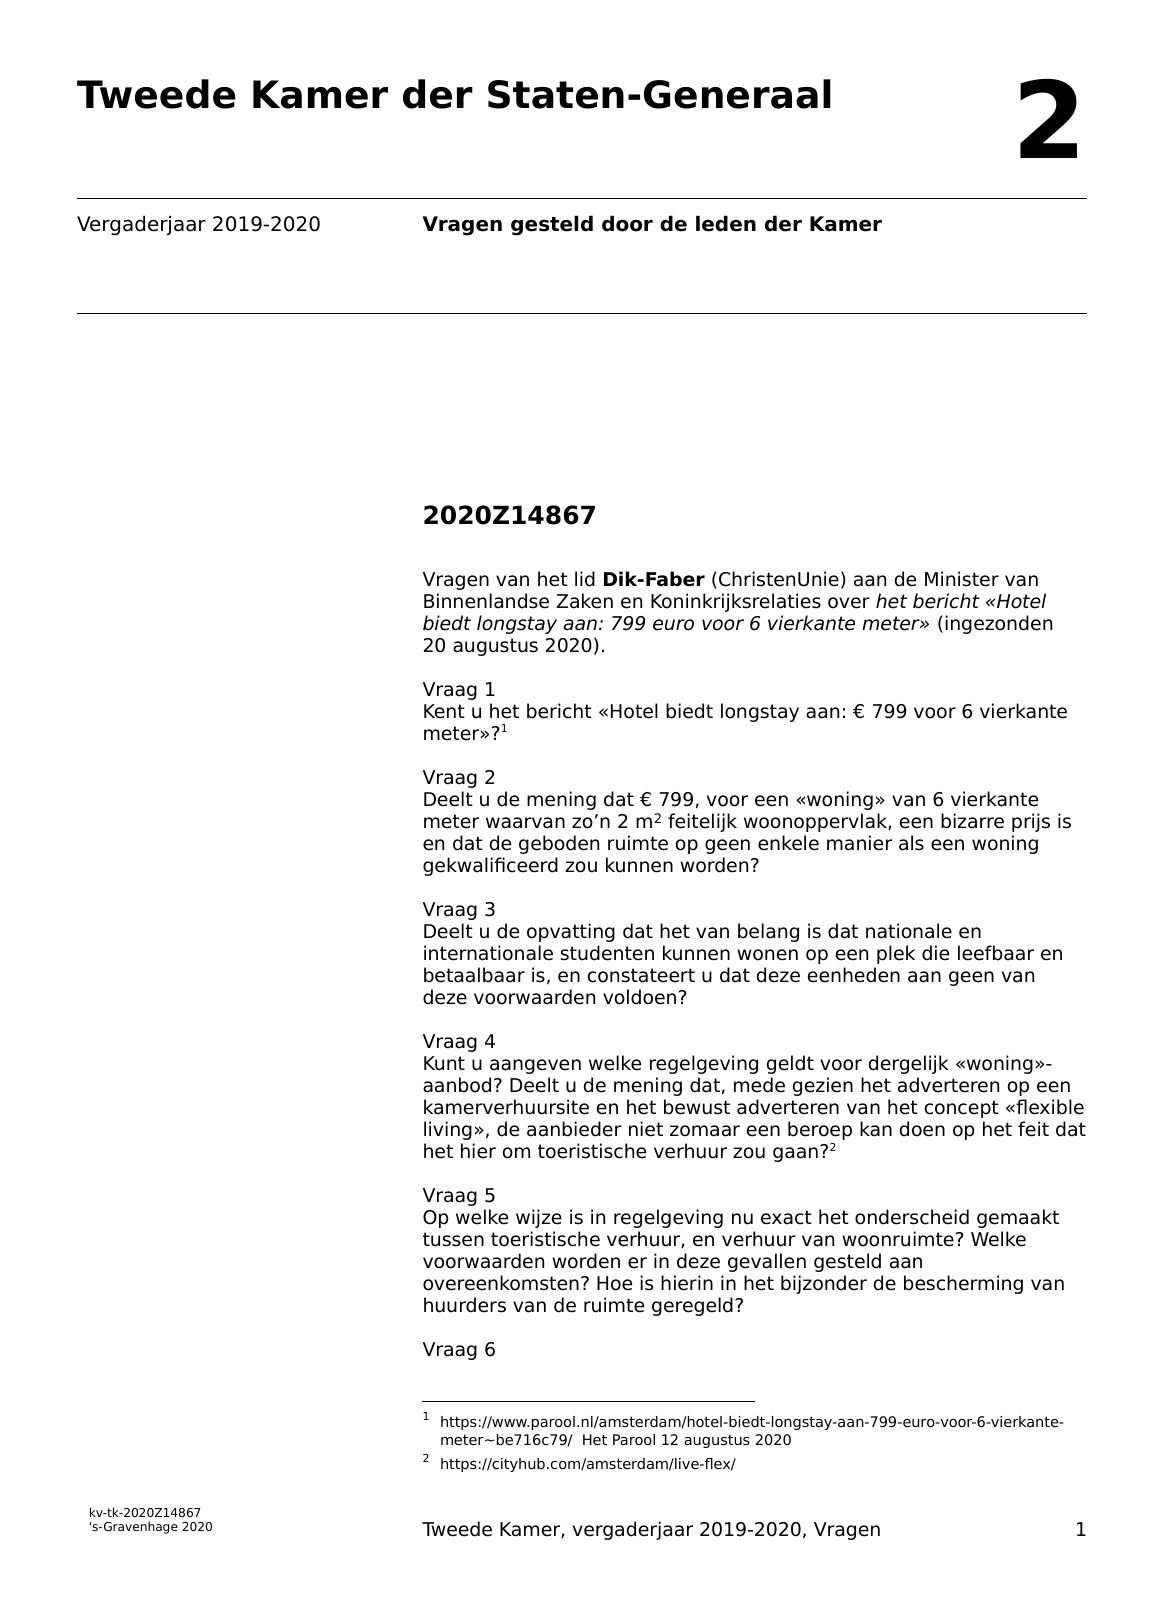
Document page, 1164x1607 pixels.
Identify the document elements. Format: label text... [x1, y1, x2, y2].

text Vraag 2 [422, 767, 1087, 789]
text Vraag 4 [422, 1031, 1087, 1053]
text Vraag 3 [422, 899, 1087, 921]
text Kunt u aangeven welke regelgeving geldt voor dergelijk «woning»-aanbod? Deelt u de mening dat, mede gezien het adverteren op een kamerverhuursite en het bewust adverteren van het concept «flexible living», de aanbieder niet zomaar een beroep kan doen op het feit dat het hier om toeristische verhuur zou gaan? [422, 1053, 1087, 1163]
text kv-tk-2020Z14867 [88, 1506, 323, 1520]
text Deelt u de opvatting dat het van belang is dat nationale en internationale studenten kunnen wonen op een plek die leefbaar en betaalbaar is, en constateert u dat deze eenheden aan geen van deze voorwaarden voldoen? [422, 921, 1087, 1009]
text Deelt u de mening dat € 799, voor een «woning» van 6 vierkante meter waarvan zo’n 2 m2 feitelijk woonoppervlak, een bizarre prijs is en dat de geboden ruimte op geen enkele manier als een woning gekwalificeerd zou kunnen worden? [422, 789, 1087, 877]
table_cell Vergaderjaar 2019-2020 [77, 199, 422, 313]
table_cell Vragen gesteld door de leden der Kamer [422, 199, 1087, 313]
text Kent u het bericht «Hotel biedt longstay aan: € 799 voor 6 vierkante meter»? [422, 701, 1087, 745]
table_header Tweede Kamer der Staten-Generaal [77, 59, 886, 198]
text Vraag 1 [422, 679, 1087, 701]
text https://www.parool.nl/amsterdam/hotel-biedt-longstay-aan-799-euro-voor-6-vierkante-meter~be716c79/ Het Parool 12 augustus 2020 [422, 1410, 1087, 1449]
table_header 2 [886, 59, 1087, 198]
text Op welke wijze is in regelgeving nu exact het onderscheid gemaakt tussen toeristische verhuur, en verhuur van woonruimte? Welke voorwaarden worden er in deze gevallen gesteld aan overeenkomsten? Hoe is hierin in het bijzonder de bescherming van huurders van de ruimte geregeld? [422, 1207, 1087, 1317]
text Vragen van het lid Dik-Faber (ChristenUnie) aan de Minister van Binnenlandse Zaken en Koninkrijksrelaties over het bericht «Hotel biedt longstay aan: 799 euro voor 6 vierkante meter» (ingezonden 20 augustus 2020). [422, 569, 1087, 657]
text Vraag 5 [422, 1185, 1087, 1207]
text 2020Z14867 [422, 501, 1087, 531]
text Vraag 6 [422, 1339, 1087, 1361]
text 's-Gravenhage 2020 [88, 1520, 323, 1534]
text https://cityhub.com/amsterdam/live-flex/ [422, 1452, 1087, 1474]
